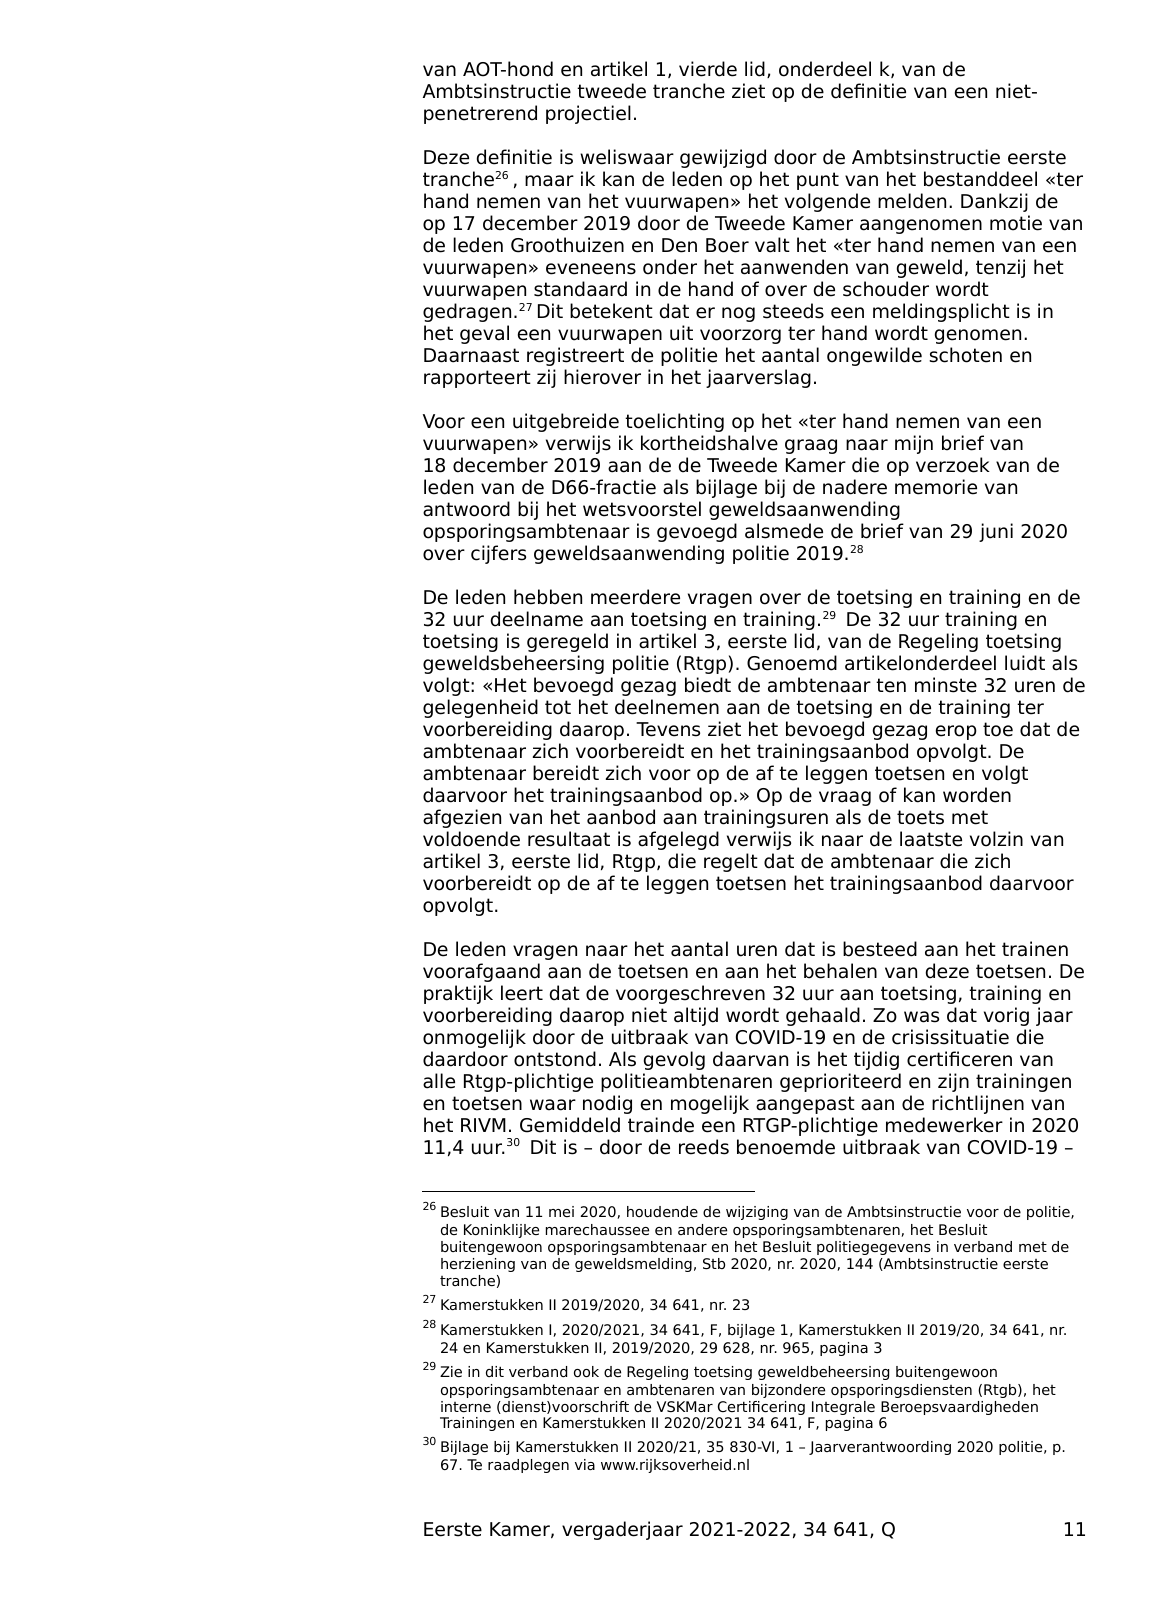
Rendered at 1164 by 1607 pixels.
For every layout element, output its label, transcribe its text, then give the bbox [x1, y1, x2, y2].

text Bijlage bij Kamerstukken II 2020/21, 35 830-VI, 1 – Jaarverantwoording 2020 politie, p. 67. Te raadplegen via www.rijksoverheid.nl [422, 1435, 1087, 1474]
text Besluit van 11 mei 2020, houdende de wijziging van de Ambtsinstructie voor de politie, de Koninklijke marechaussee en andere opsporingsambtenaren, het Besluit buitengewoon opsporingsambtenaar en het Besluit politiegegevens in verband met de herziening van de geweldsmelding, Stb 2020, nr. 2020, 144 (Ambtsinstructie eerste tranche) [422, 1200, 1087, 1290]
text van AOT-hond en artikel 1, vierde lid, onderdeel k, van de Ambtsinstructie tweede tranche ziet op de definitie van een niet-penetrerend projectiel. [422, 59, 1087, 125]
text Kamerstukken I, 2020/2021, 34 641, F, bijlage 1, Kamerstukken II 2019/20, 34 641, nr. 24 en Kamerstukken II, 2019/2020, 29 628, nr. 965, pagina 3 [422, 1318, 1087, 1357]
text De leden vragen naar het aantal uren dat is besteed aan het trainen voorafgaand aan de toetsen en aan het behalen van deze toetsen. De praktijk leert dat de voorgeschreven 32 uur aan toetsing, training en voorbereiding daarop niet altijd wordt gehaald. Zo was dat vorig jaar onmogelijk door de uitbraak van COVID-19 en de crisissituatie die daardoor ontstond. Als gevolg daarvan is het tijdig certificeren van alle Rtgp-plichtige politieambtenaren geprioriteerd en zijn trainingen en toetsen waar nodig en mogelijk aangepast aan de richtlijnen van het RIVM. Gemiddeld trainde een RTGP-plichtige medewerker in 2020 11,4 uur. Dit is – door de reeds benoemde uitbraak van COVID-19 – [422, 939, 1087, 1159]
text De leden hebben meerdere vragen over de toetsing en training en de 32 uur deelname aan toetsing en training. De 32 uur training en toetsing is geregeld in artikel 3, eerste lid, van de Regeling toetsing geweldsbeheersing politie (Rtgp). Genoemd artikelonderdeel luidt als volgt: «Het bevoegd gezag biedt de ambtenaar ten minste 32 uren de gelegenheid tot het deelnemen aan de toetsing en de training ter voorbereiding daarop. Tevens ziet het bevoegd gezag erop toe dat de ambtenaar zich voorbereidt en het trainingsaanbod opvolgt. De ambtenaar bereidt zich voor op de af te leggen toetsen en volgt daarvoor het trainingsaanbod op.» Op de vraag of kan worden afgezien van het aanbod aan trainingsuren als de toets met voldoende resultaat is afgelegd verwijs ik naar de laatste volzin van artikel 3, eerste lid, Rtgp, die regelt dat de ambtenaar die zich voorbereidt op de af te leggen toetsen het trainingsaanbod daarvoor opvolgt. [422, 587, 1087, 917]
text Deze definitie is weliswaar gewijzigd door de Ambtsinstructie eerste tranche, maar ik kan de leden op het punt van het bestanddeel «ter hand nemen van het vuurwapen» het volgende melden. Dankzij de op 17 december 2019 door de Tweede Kamer aangenomen motie van de leden Groothuizen en Den Boer valt het «ter hand nemen van een vuurwapen» eveneens onder het aanwenden van geweld, tenzij het vuurwapen standaard in de hand of over de schouder wordt gedragen.Dit betekent dat er nog steeds een meldingsplicht is in het geval een vuurwapen uit voorzorg ter hand wordt genomen. Daarnaast registreert de politie het aantal ongewilde schoten en rapporteert zij hierover in het jaarverslag. [422, 147, 1087, 389]
text Zie in dit verband ook de Regeling toetsing geweldbeheersing buitengewoon opsporingsambtenaar en ambtenaren van bijzondere opsporingsdiensten (Rtgb), het interne (dienst)voorschrift de VSKMar Certificering Integrale Beroepsvaardigheden Trainingen en Kamerstukken II 2020/2021 34 641, F, pagina 6 [422, 1360, 1087, 1432]
text Kamerstukken II 2019/2020, 34 641, nr. 23 [422, 1293, 1087, 1315]
text Voor een uitgebreide toelichting op het «ter hand nemen van een vuurwapen» verwijs ik kortheidshalve graag naar mijn brief van 18 december 2019 aan de de Tweede Kamer die op verzoek van de leden van de D66-fractie als bijlage bij de nadere memorie van antwoord bij het wetsvoorstel geweldsaanwending opsporingsambtenaar is gevoegd alsmede de brief van 29 juni 2020 over cijfers geweldsaanwending politie 2019. [422, 411, 1087, 565]
